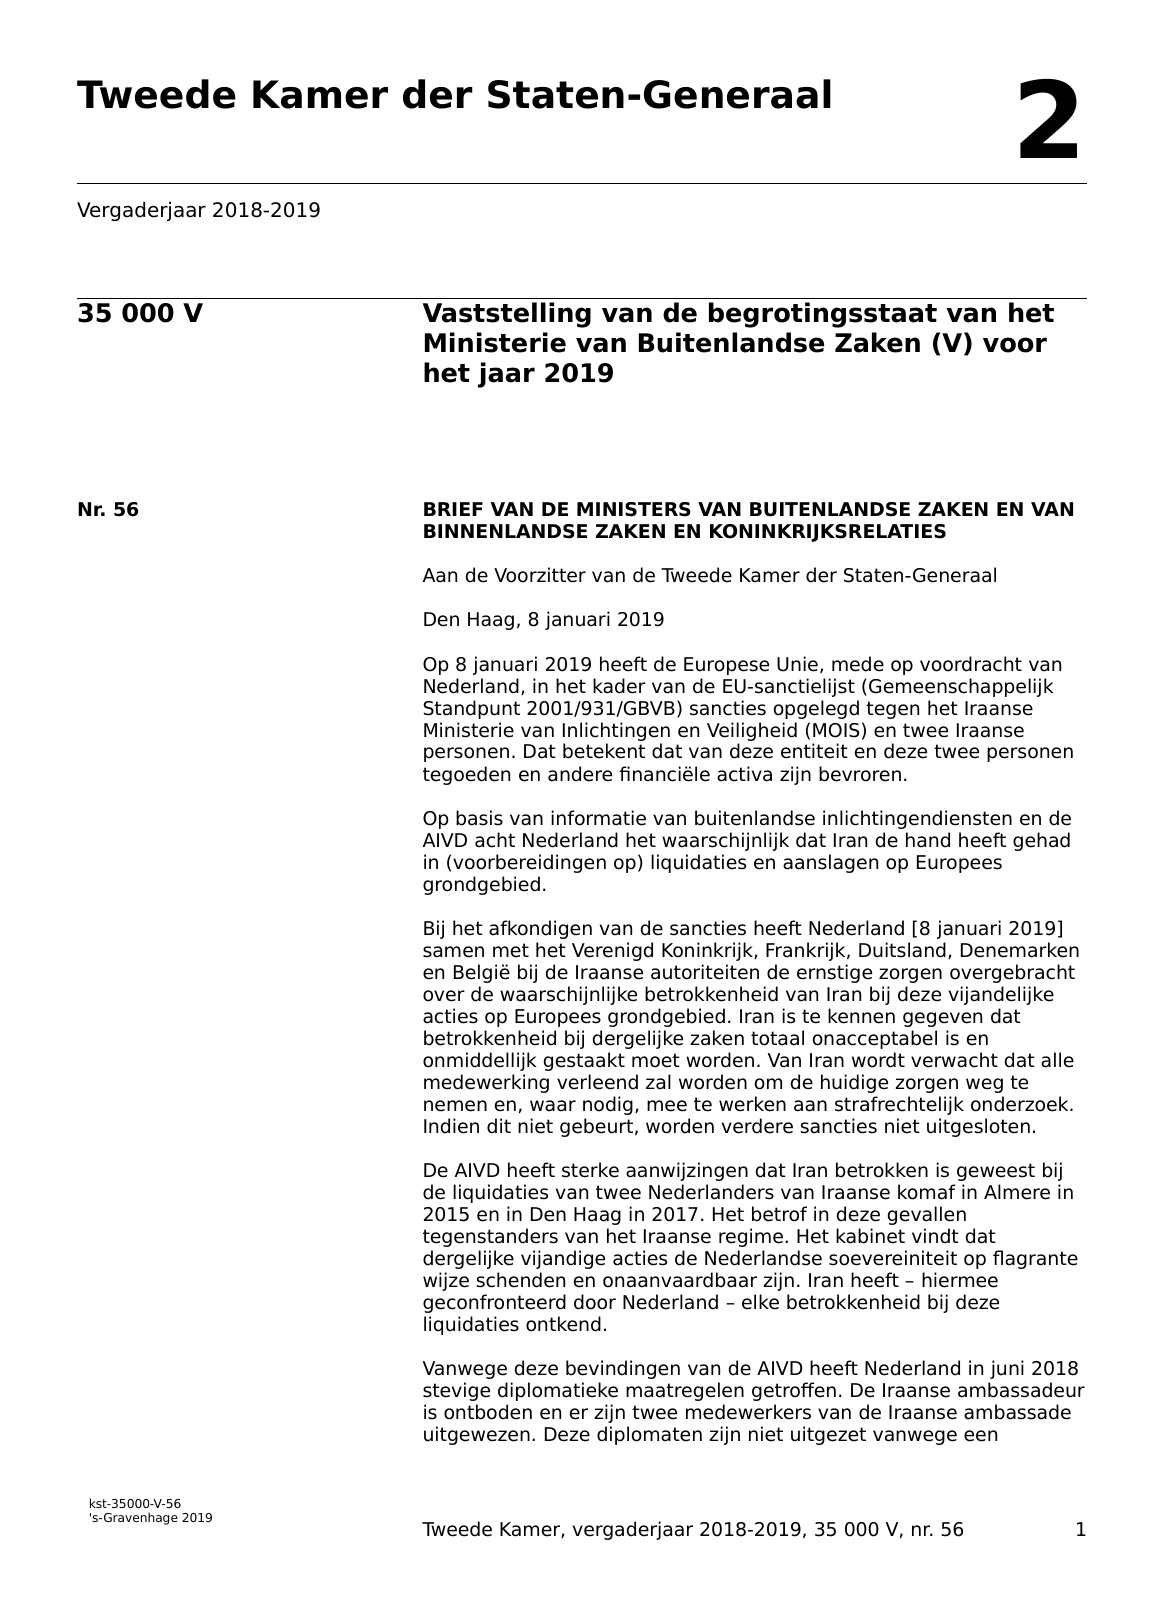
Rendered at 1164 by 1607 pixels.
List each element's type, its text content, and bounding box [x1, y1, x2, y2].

table_header Tweede Kamer der Staten-Generaal [77, 59, 886, 183]
subtitle 35 000 V Vaststelling van de begrotingsstaat van het Ministerie van Buitenlandse Zaken (V) voor het jaar 2019 [77, 299, 1087, 388]
text Op basis van informatie van buitenlandse inlichtingendiensten en de AIVD acht Nederland het waarschijnlijk dat Iran de hand heeft gehad in (voorbereidingen op) liquidaties en aanslagen op Europees grondgebied. [422, 808, 1087, 896]
text Bij het afkondigen van de sancties heeft Nederland [8 januari 2019] samen met het Verenigd Koninkrijk, Frankrijk, Duitsland, Denemarken en België bij de Iraanse autoriteiten de ernstige zorgen overgebracht over de waarschijnlijke betrokkenheid van Iran bij deze vijandelijke acties op Europees grondgebied. Iran is te kennen gegeven dat betrokkenheid bij dergelijke zaken totaal onacceptabel is en onmiddellijk gestaakt moet worden. Van Iran wordt verwacht dat alle medewerking verleend zal worden om de huidige zorgen weg te nemen en, waar nodig, mee te werken aan strafrechtelijk onderzoek. Indien dit niet gebeurt, worden verdere sancties niet uitgesloten. [422, 918, 1087, 1137]
text Op 8 januari 2019 heeft de Europese Unie, mede op voordracht van Nederland, in het kader van de EU-sanctielijst (Gemeenschappelijk Standpunt 2001/931/GBVB) sancties opgelegd tegen het Iraanse Ministerie van Inlichtingen en Veiligheid (MOIS) en twee Iraanse personen. Dat betekent dat van deze entiteit en deze twee personen tegoeden en andere financiële activa zijn bevroren. [422, 653, 1087, 785]
table_header 2 [886, 59, 1087, 183]
text Den Haag, 8 januari 2019 [422, 609, 1087, 631]
text Aan de Voorzitter van de Tweede Kamer der Staten-Generaal [422, 565, 1087, 587]
text kst-35000-V-56 [88, 1497, 323, 1511]
text De AIVD heeft sterke aanwijzingen dat Iran betrokken is geweest bij de liquidaties van twee Nederlanders van Iraanse komaf in Almere in 2015 en in Den Haag in 2017. Het betrof in deze gevallen tegenstanders van het Iraanse regime. Het kabinet vindt dat dergelijke vijandige acties de Nederlandse soevereiniteit op flagrante wijze schenden en onaanvaardbaar zijn. Iran heeft – hiermee geconfronteerd door Nederland – elke betrokkenheid bij deze liquidaties ontkend. [422, 1160, 1087, 1336]
subtitle Nr. 56 BRIEF VAN DE MINISTERS VAN BUITENLANDSE ZAKEN EN VAN BINNENLANDSE ZAKEN EN KONINKRIJKSRELATIES [77, 499, 1087, 543]
text 's-Gravenhage 2019 [88, 1511, 323, 1525]
text Vanwege deze bevindingen van de AIVD heeft Nederland in juni 2018 stevige diplomatieke maatregelen getroffen. De Iraanse ambassadeur is ontboden en er zijn twee medewerkers van de Iraanse ambassade uitgewezen. Deze diplomaten zijn niet uitgezet vanwege een [422, 1358, 1087, 1446]
table_cell Vergaderjaar 2018-2019 [77, 184, 1087, 298]
